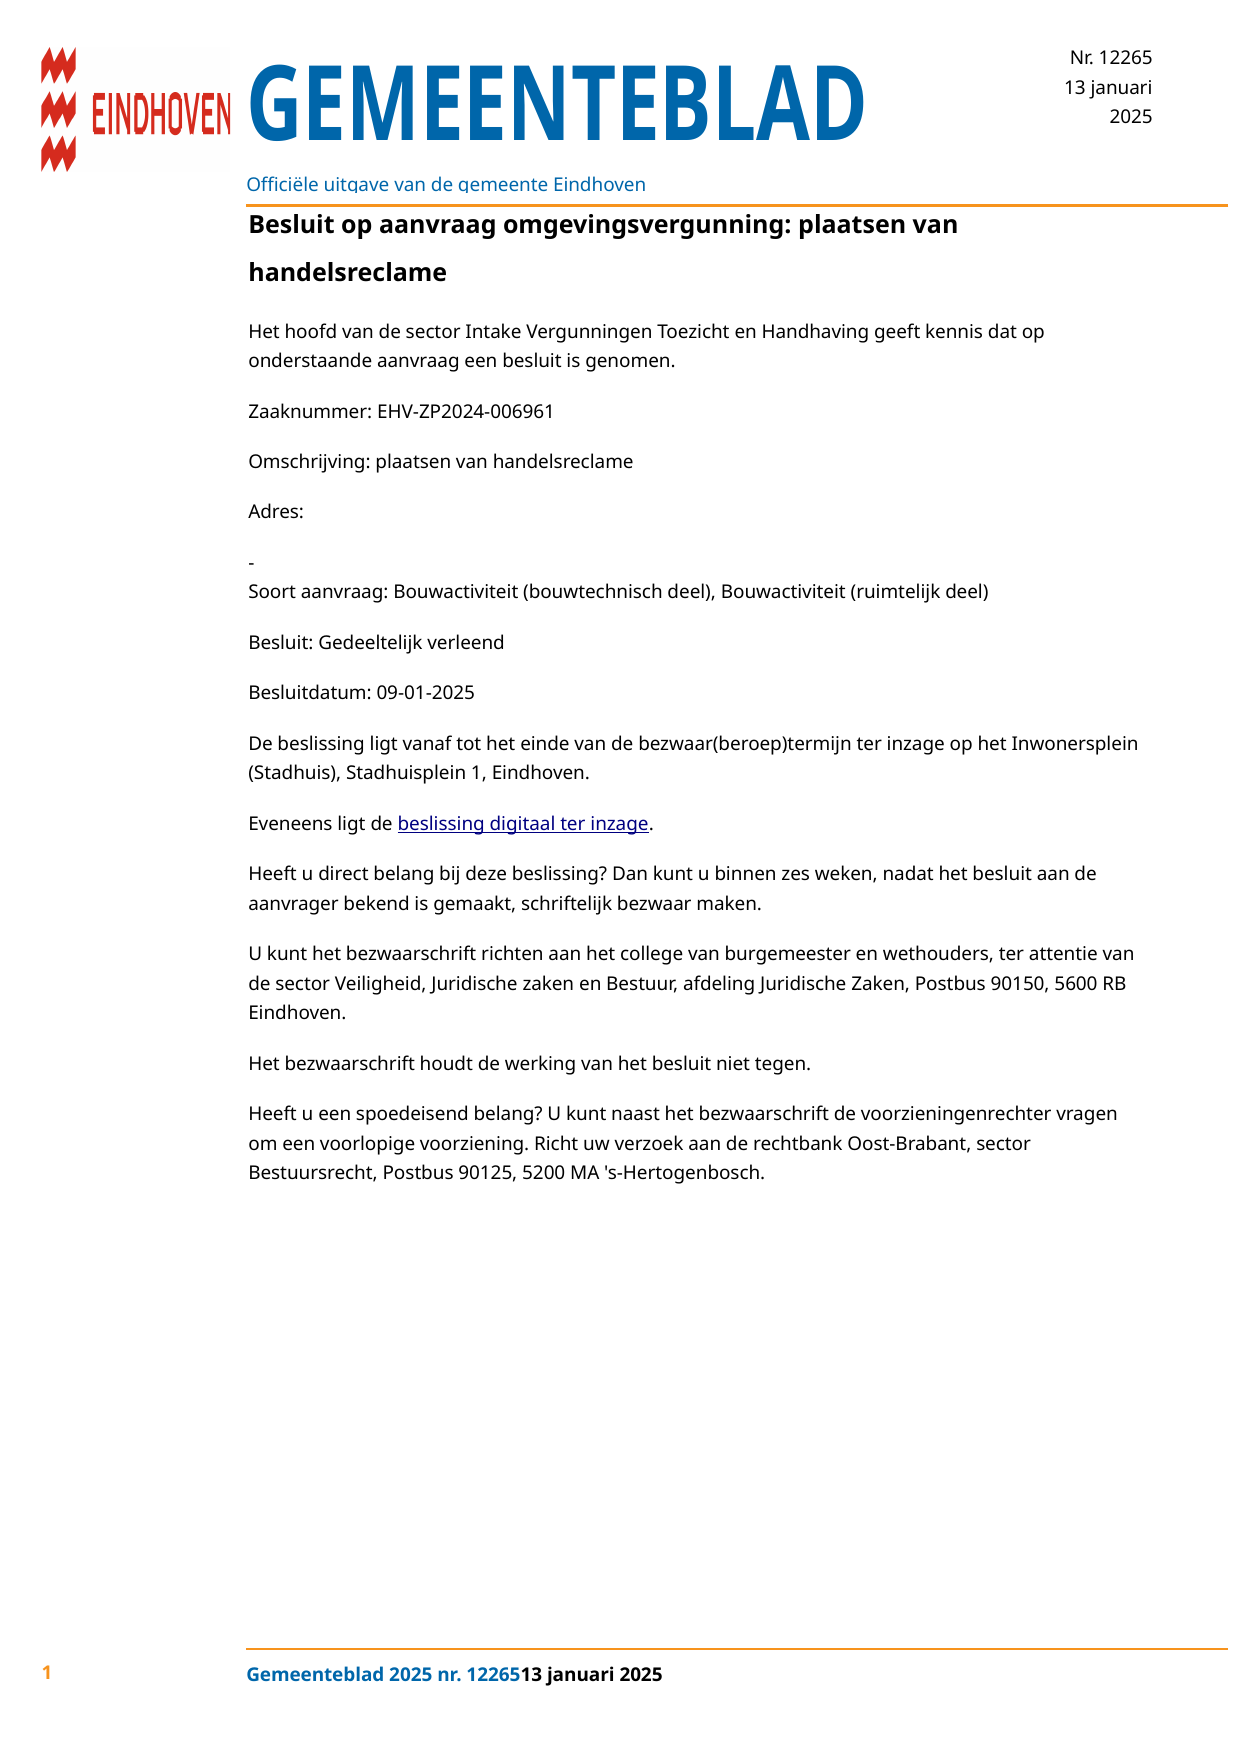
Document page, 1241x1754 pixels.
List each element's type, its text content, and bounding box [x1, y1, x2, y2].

text Heeft u een spoedeisend belang? U kunt naast het bezwaarschrift de voorzieningenrechter vragen om een voorlopige voorziening. Richt uw verzoek aan de rechtbank Oost-Brabant, sector Bestuursrecht, Postbus 90125, 5200 MA 's-Hertogenbosch. [248, 1100, 1152, 1185]
text De beslissing ligt vanaf tot het einde van de bezwaar(beroep)termijn ter inzage op het Inwonersplein (Stadhuis), Stadhuisplein 1, Eindhoven. [248, 730, 1152, 785]
text Het hoofd van de sector Intake Vergunningen Toezicht en Handhaving geeft kennis dat op onderstaande aanvraag een besluit is genomen. [248, 318, 1152, 373]
text Eveneens ligt de beslissing digitaal ter inzage. [248, 810, 1152, 836]
text U kunt het bezwaarschrift richten aan het college van burgemeester en wethouders, ter attentie van de sector Veiligheid, Juridische zaken en Bestuur, afdeling Juridische Zaken, Postbus 90150, 5600 RB Eindhoven. [248, 940, 1152, 1025]
text Soort aanvraag: Bouwactiviteit (bouwtechnisch deel), Bouwactiviteit (ruimtelijk deel) [248, 579, 1152, 604]
text Het bezwaarschrift houdt de werking van het besluit niet tegen. [248, 1050, 1152, 1076]
picture [41, 47, 231, 172]
text Omschrijving: plaatsen van handelsreclame [248, 448, 1152, 474]
text Besluitdatum: 09-01-2025 [248, 679, 1152, 705]
text Zaaknummer: EHV-ZP2024-006961 [248, 398, 1152, 424]
text Besluit: Gedeeltelijk verleend [248, 629, 1152, 655]
text Adres: [248, 499, 1152, 524]
text Heeft u direct belang bij deze beslissing? Dan kunt u binnen zes weken, nadat het besluit aan de aanvrager bekend is gemaakt, schriftelijk bezwaar maken. [248, 860, 1152, 916]
text Besluit op aanvraag omgevingsvergunning: plaatsen van handelsreclame [248, 207, 1152, 288]
